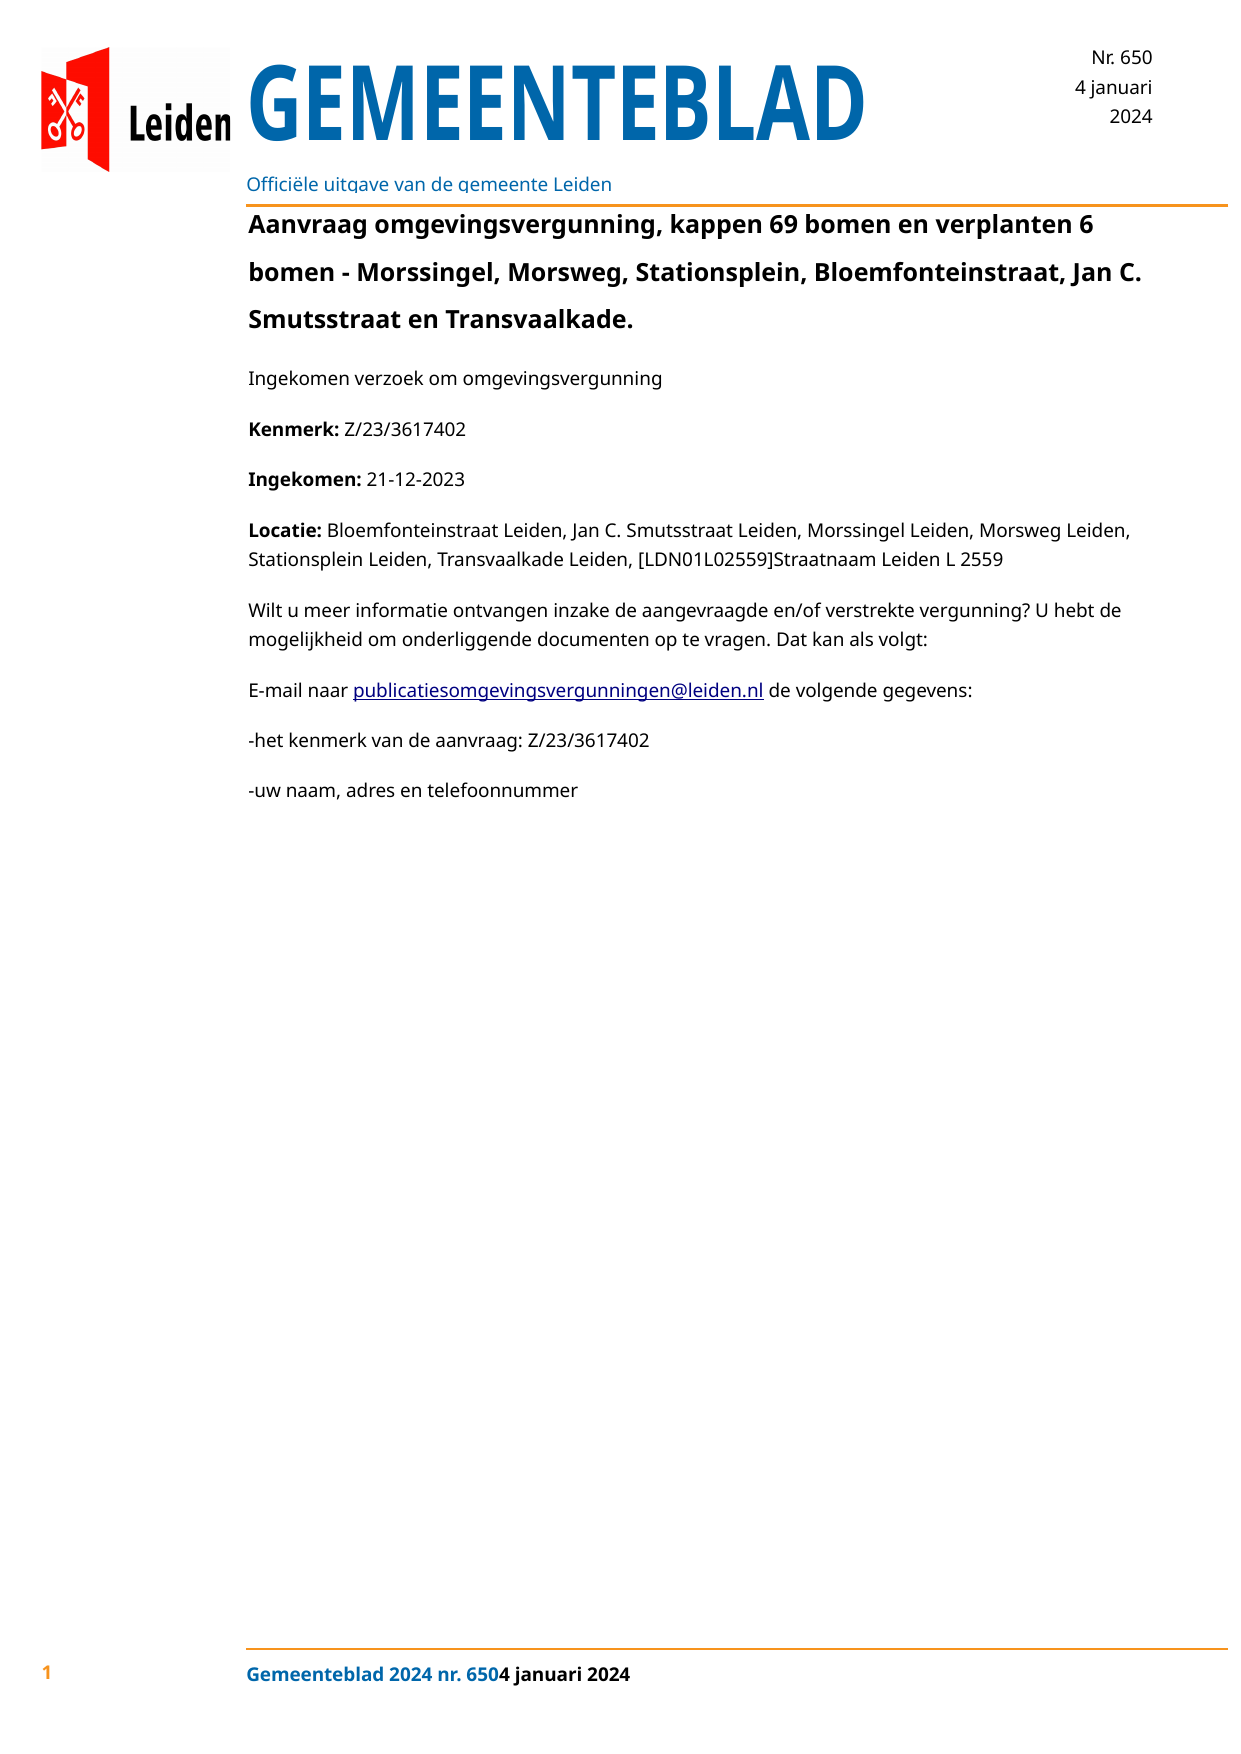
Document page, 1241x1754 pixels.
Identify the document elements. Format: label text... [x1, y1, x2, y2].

picture [41, 47, 231, 172]
text Wilt u meer informatie ontvangen inzake de aangevraagde en/of verstrekte vergunning? U hebt de mogelijkheid om onderliggende documenten op te vragen. Dat kan als volgt: [248, 597, 1152, 652]
text Ingekomen verzoek om omgevingsvergunning [248, 366, 1152, 391]
text -het kenmerk van de aanvraag: Z/23/3617402 [248, 727, 1152, 753]
text Ingekomen: 21-12-2023 [248, 466, 1152, 492]
text Kenmerk: Z/23/3617402 [248, 416, 1152, 442]
text Aanvraag omgevingsvergunning, kappen 69 bomen en verplanten 6 bomen - Morssingel, Morsweg, Stationsplein, Bloemfonteinstraat, Jan C. Smutsstraat en Transvaalkade. [248, 207, 1152, 336]
text Locatie: Bloemfonteinstraat Leiden, Jan C. Smutsstraat Leiden, Morssingel Leiden, Morsweg Leiden, Stationsplein Leiden, Transvaalkade Leiden, [LDN01L02559]Straatnaam Leiden L 2559 [248, 517, 1152, 572]
text -uw naam, adres en telefoonnummer [248, 778, 1152, 803]
text E-mail naar publicatiesomgevingsvergunningen@leiden.nl de volgende gegevens: [248, 677, 1152, 702]
